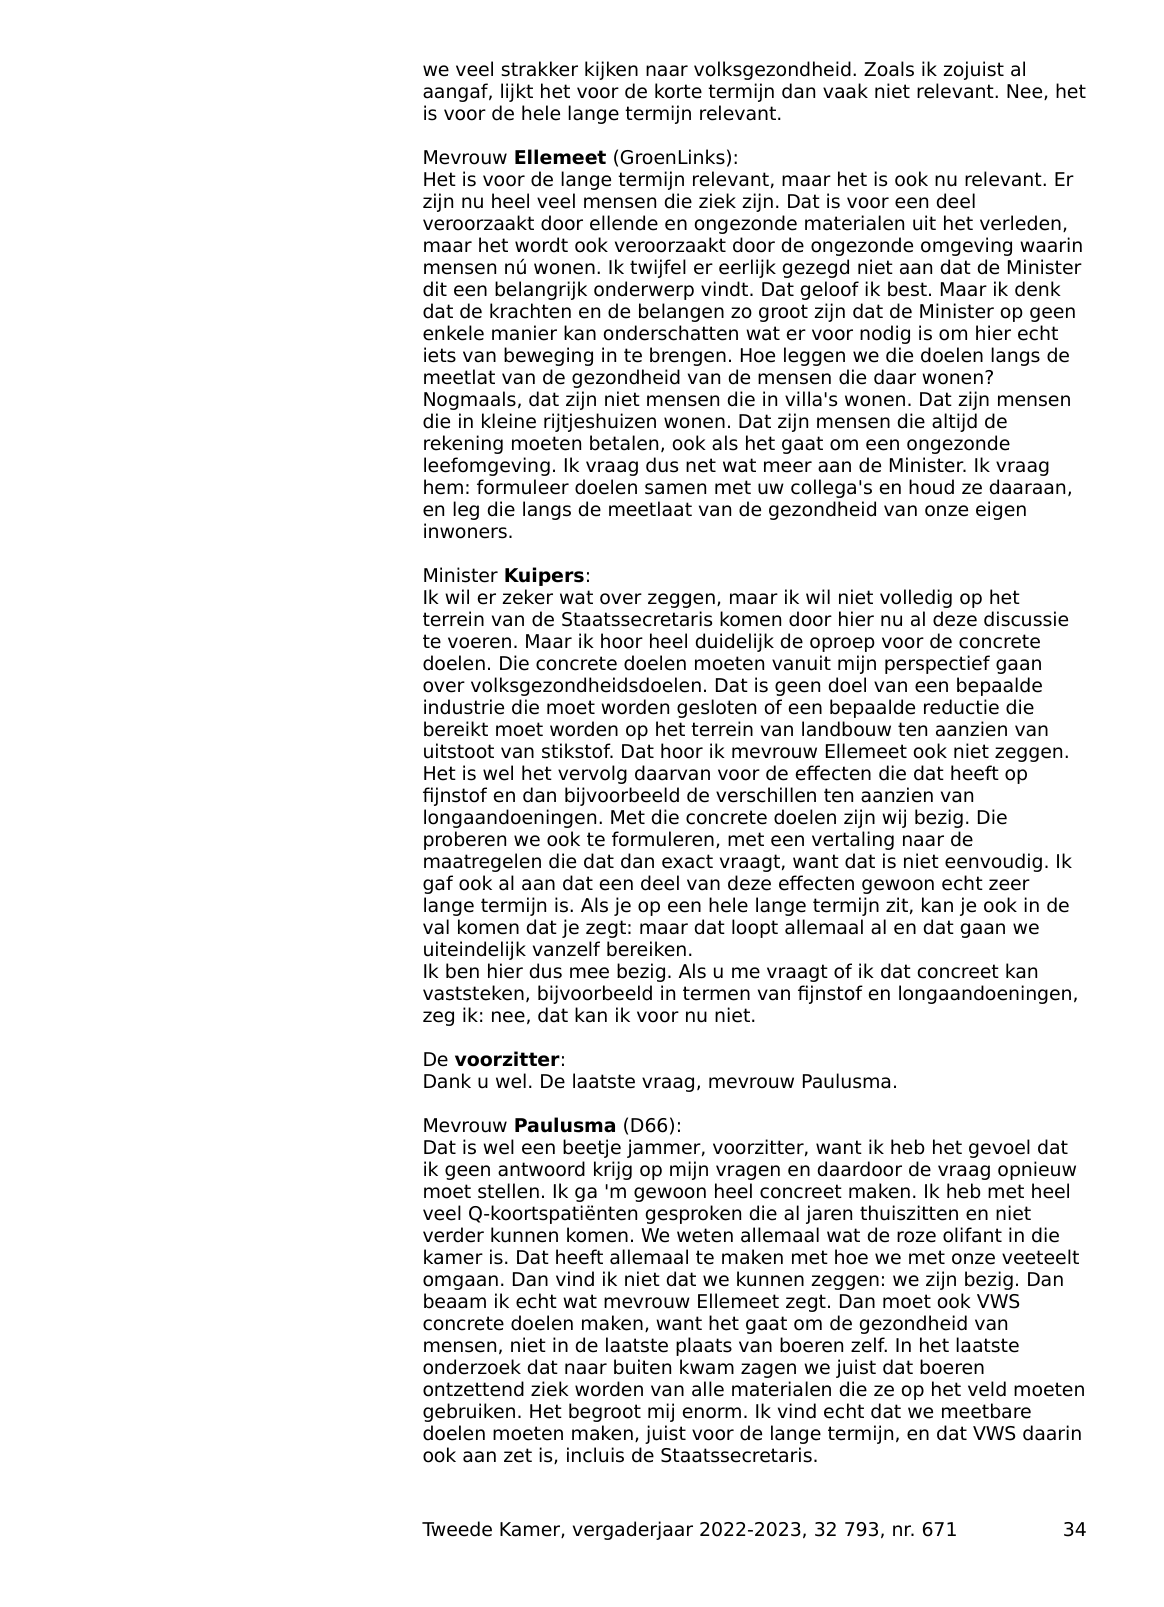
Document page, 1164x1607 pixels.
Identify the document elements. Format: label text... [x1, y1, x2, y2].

text Mevrouw Paulusma (D66): [422, 1115, 1087, 1137]
text Ik ben hier dus mee bezig. Als u me vraagt of ik dat concreet kan vaststeken, bijvoorbeeld in termen van fijnstof en longaandoeningen, zeg ik: nee, dat kan ik voor nu niet. [422, 961, 1087, 1027]
text Dank u wel. De laatste vraag, mevrouw Paulusma. [422, 1071, 1087, 1093]
text Ik wil er zeker wat over zeggen, maar ik wil niet volledig op het terrein van de Staatssecretaris komen door hier nu al deze discussie te voeren. Maar ik hoor heel duidelijk de oproep voor de concrete doelen. Die concrete doelen moeten vanuit mijn perspectief gaan over volksgezondheidsdoelen. Dat is geen doel van een bepaalde industrie die moet worden gesloten of een bepaalde reductie die bereikt moet worden op het terrein van landbouw ten aanzien van uitstoot van stikstof. Dat hoor ik mevrouw Ellemeet ook niet zeggen. Het is wel het vervolg daarvan voor de effecten die dat heeft op fijnstof en dan bijvoorbeeld de verschillen ten aanzien van longaandoeningen. Met die concrete doelen zijn wij bezig. Die proberen we ook te formuleren, met een vertaling naar de maatregelen die dat dan exact vraagt, want dat is niet eenvoudig. Ik gaf ook al aan dat een deel van deze effecten gewoon echt zeer lange termijn is. Als je op een hele lange termijn zit, kan je ook in de val komen dat je zegt: maar dat loopt allemaal al en dat gaan we uiteindelijk vanzelf bereiken. [422, 587, 1087, 961]
text Minister Kuipers: [422, 565, 1087, 587]
text we veel strakker kijken naar volksgezondheid. Zoals ik zojuist al aangaf, lijkt het voor de korte termijn dan vaak niet relevant. Nee, het is voor de hele lange termijn relevant. [422, 59, 1087, 125]
text De voorzitter: [422, 1049, 1087, 1071]
text Dat is wel een beetje jammer, voorzitter, want ik heb het gevoel dat ik geen antwoord krijg op mijn vragen en daardoor de vraag opnieuw moet stellen. Ik ga 'm gewoon heel concreet maken. Ik heb met heel veel Q-koortspatiënten gesproken die al jaren thuiszitten en niet verder kunnen komen. We weten allemaal wat de roze olifant in die kamer is. Dat heeft allemaal te maken met hoe we met onze veeteelt omgaan. Dan vind ik niet dat we kunnen zeggen: we zijn bezig. Dan beaam ik echt wat mevrouw Ellemeet zegt. Dan moet ook VWS concrete doelen maken, want het gaat om de gezondheid van mensen, niet in de laatste plaats van boeren zelf. In het laatste onderzoek dat naar buiten kwam zagen we juist dat boeren ontzettend ziek worden van alle materialen die ze op het veld moeten gebruiken. Het begroot mij enorm. Ik vind echt dat we meetbare doelen moeten maken, juist voor de lange termijn, en dat VWS daarin ook aan zet is, incluis de Staatssecretaris. [422, 1137, 1087, 1467]
text Het is voor de lange termijn relevant, maar het is ook nu relevant. Er zijn nu heel veel mensen die ziek zijn. Dat is voor een deel veroorzaakt door ellende en ongezonde materialen uit het verleden, maar het wordt ook veroorzaakt door de ongezonde omgeving waarin mensen nú wonen. Ik twijfel er eerlijk gezegd niet aan dat de Minister dit een belangrijk onderwerp vindt. Dat geloof ik best. Maar ik denk dat de krachten en de belangen zo groot zijn dat de Minister op geen enkele manier kan onderschatten wat er voor nodig is om hier echt iets van beweging in te brengen. Hoe leggen we die doelen langs de meetlat van de gezondheid van de mensen die daar wonen? Nogmaals, dat zijn niet mensen die in villa's wonen. Dat zijn mensen die in kleine rijtjeshuizen wonen. Dat zijn mensen die altijd de rekening moeten betalen, ook als het gaat om een ongezonde leefomgeving. Ik vraag dus net wat meer aan de Minister. Ik vraag hem: formuleer doelen samen met uw collega's en houd ze daaraan, en leg die langs de meetlaat van de gezondheid van onze eigen inwoners. [422, 169, 1087, 543]
text Mevrouw Ellemeet (GroenLinks): [422, 147, 1087, 169]
